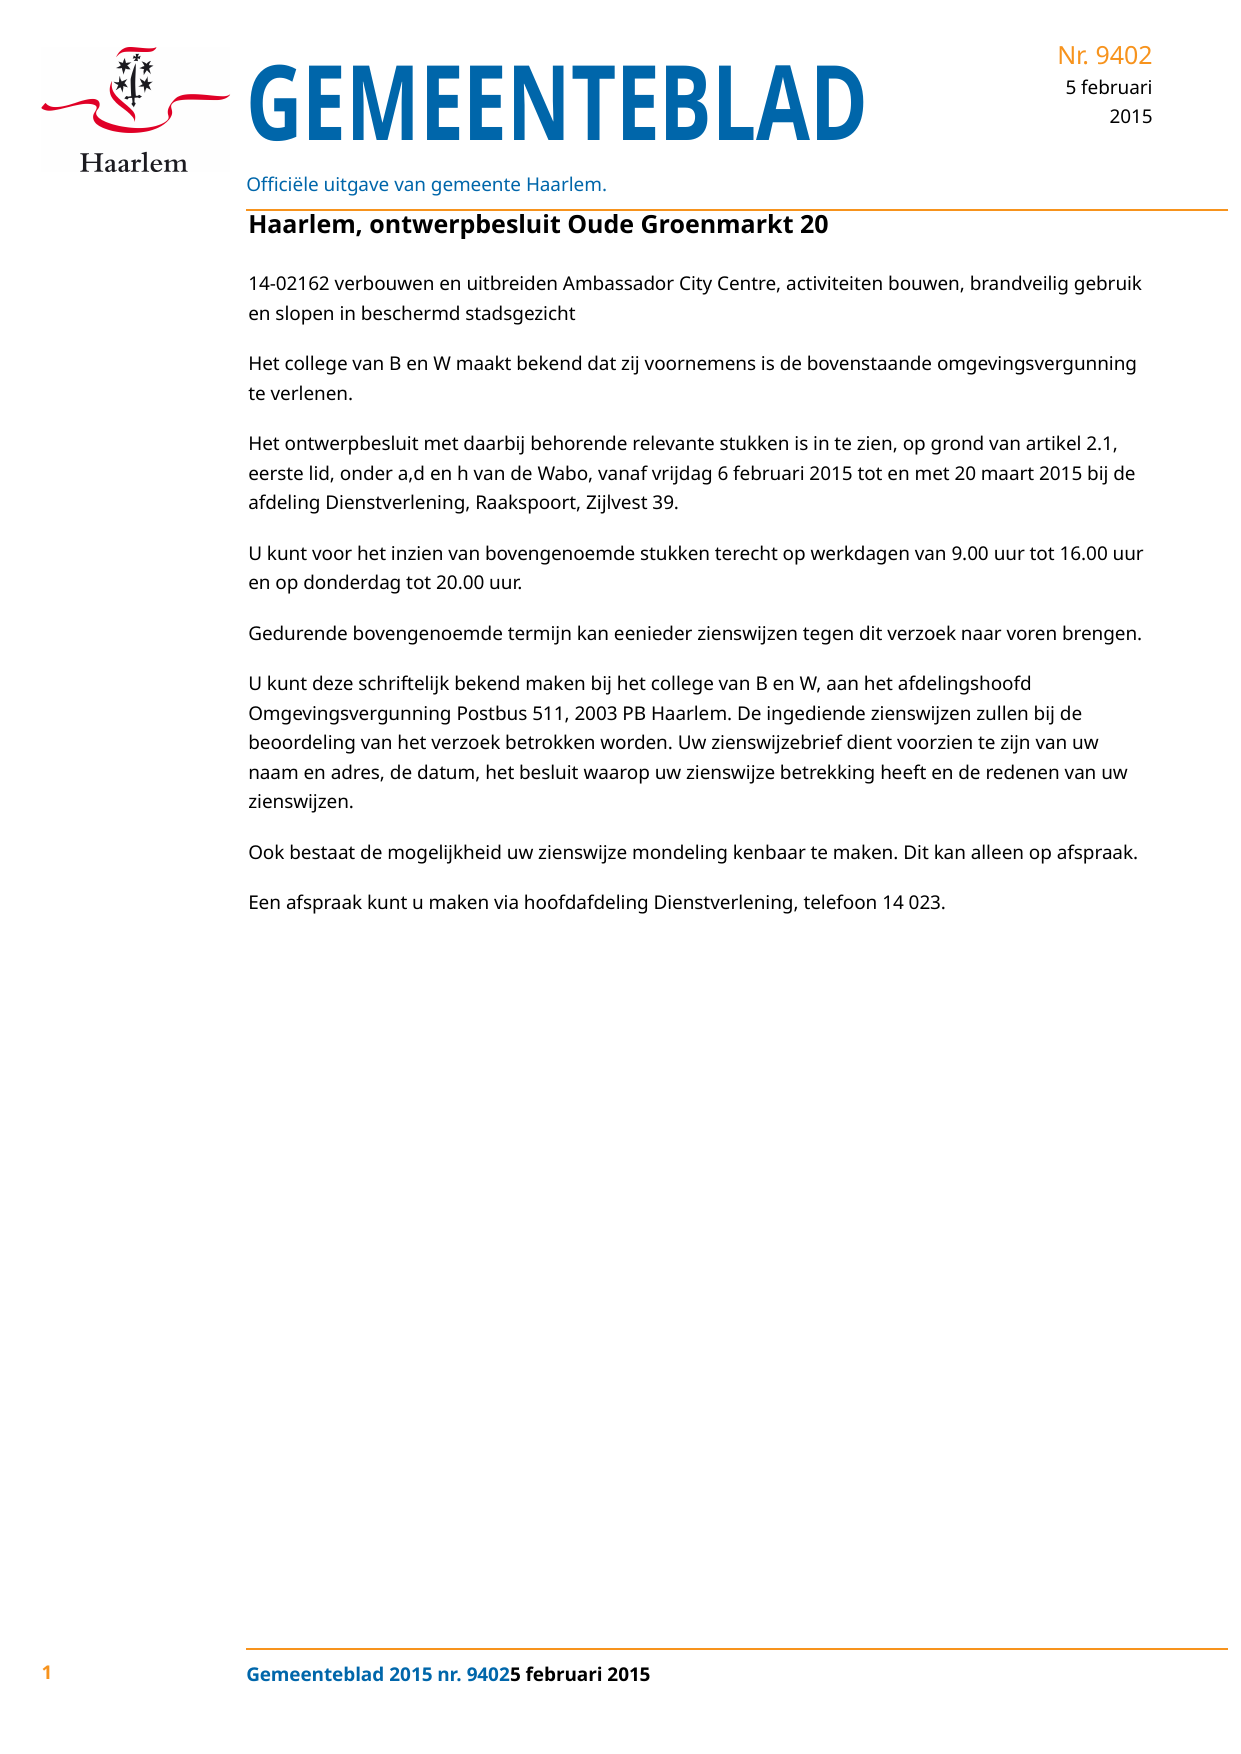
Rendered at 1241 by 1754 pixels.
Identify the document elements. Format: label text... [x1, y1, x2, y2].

picture [41, 47, 231, 172]
text U kunt voor het inzien van bovengenoemde stukken terecht op werkdagen van 9.00 uur tot 16.00 uur en op donderdag tot 20.00 uur. [248, 540, 1152, 595]
text Gedurende bovengenoemde termijn kan eenieder zienswijzen tegen dit verzoek naar voren brengen. [248, 620, 1152, 646]
text Ook bestaat de mogelijkheid uw zienswijze mondeling kenbaar te maken. Dit kan alleen op afspraak. [248, 839, 1152, 865]
text 14-02162 verbouwen en uitbreiden Ambassador City Centre, activiteiten bouwen, brandveilig gebruik en slopen in beschermd stadsgezicht [248, 270, 1152, 326]
text U kunt deze schriftelijk bekend maken bij het college van B en W, aan het afdelingshoofd Omgevingsvergunning Postbus 511, 2003 PB Haarlem. De ingediende zienswijzen zullen bij de beoordeling van het verzoek betrokken worden. Uw zienswijzebrief dient voorzien te zijn van uw naam en adres, de datum, het besluit waarop uw zienswijze betrekking heeft en de redenen van uw zienswijzen. [248, 670, 1152, 814]
text Een afspraak kunt u maken via hoofdafdeling Dienstverlening, telefoon 14 023. [248, 889, 1152, 915]
text Het ontwerpbesluit met daarbij behorende relevante stukken is in te zien, op grond van artikel 2.1, eerste lid, onder a,d en h van de Wabo, vanaf vrijdag 6 februari 2015 tot en met 20 maart 2015 bij de afdeling Dienstverlening, Raakspoort, Zijlvest 39. [248, 430, 1152, 515]
text Haarlem, ontwerpbesluit Oude Groenmarkt 20 [248, 211, 1152, 241]
text Het college van B en W maakt bekend dat zij voornemens is de bovenstaande omgevingsvergunning te verlenen. [248, 350, 1152, 406]
